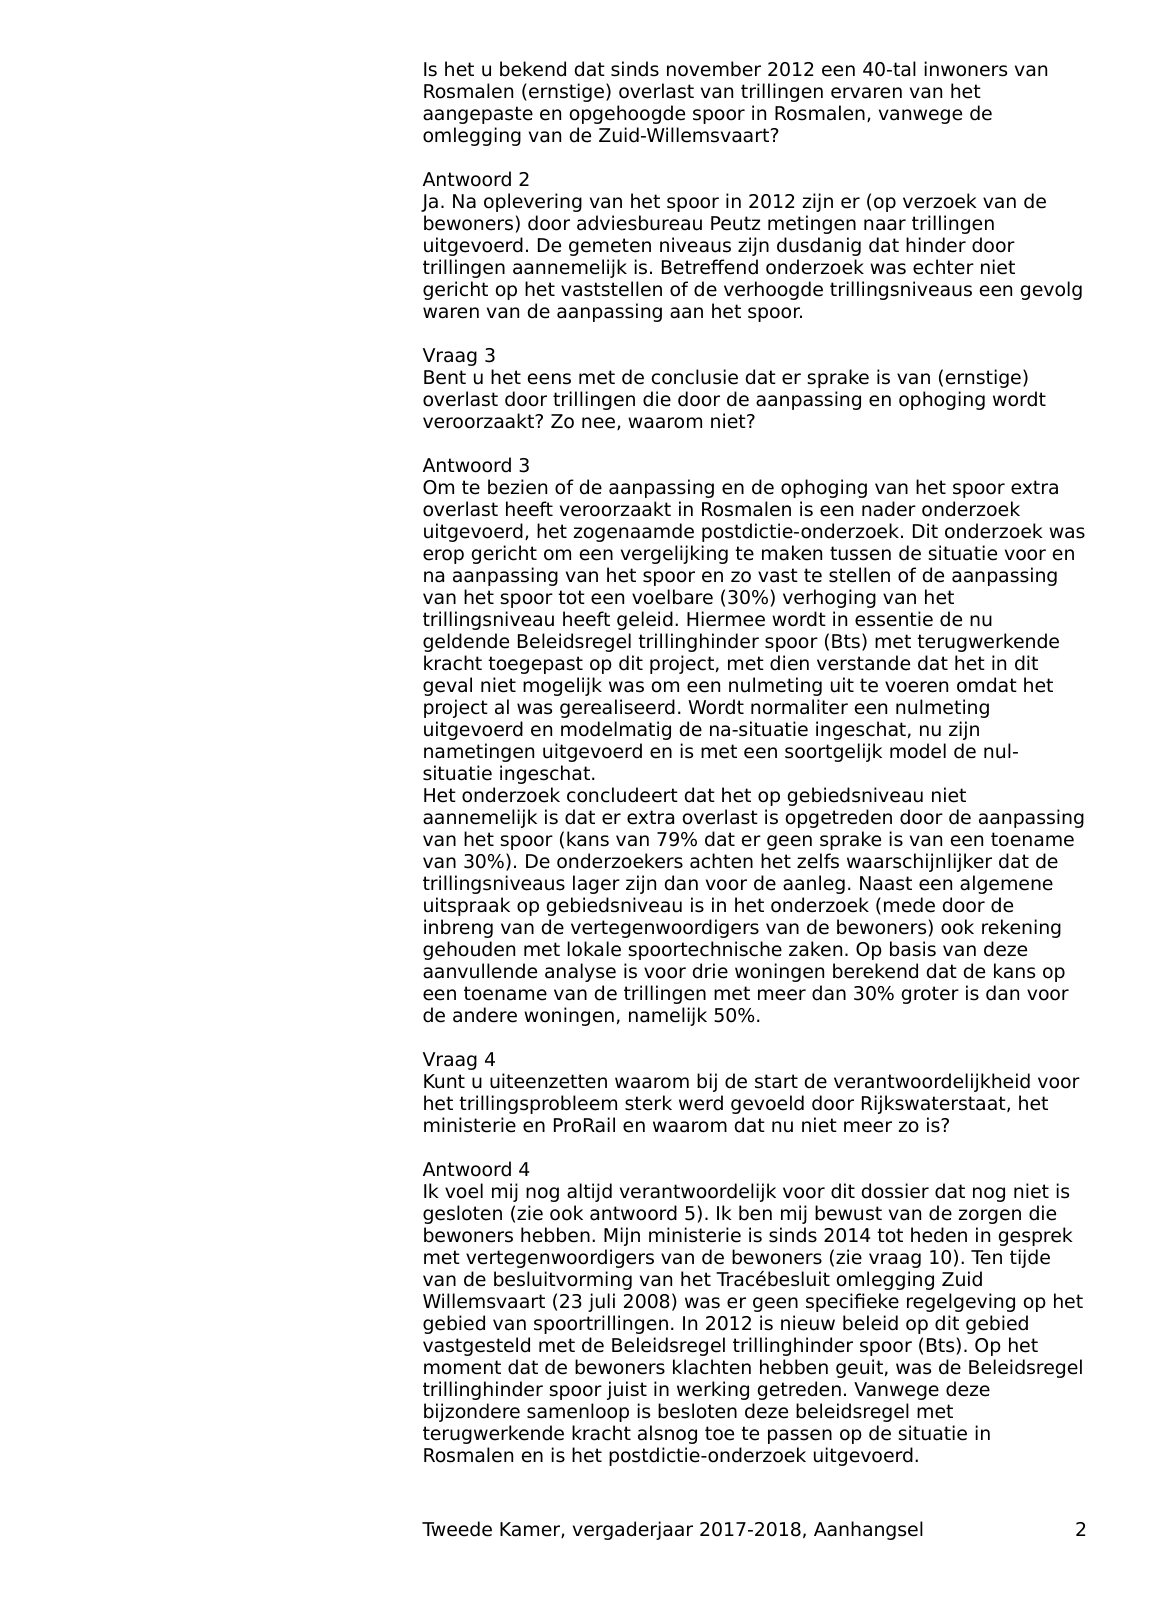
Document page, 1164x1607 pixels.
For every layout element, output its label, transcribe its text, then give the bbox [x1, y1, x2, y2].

text Is het u bekend dat sinds november 2012 een 40-tal inwoners van Rosmalen (ernstige) overlast van trillingen ervaren van het aangepaste en opgehoogde spoor in Rosmalen, vanwege de omlegging van de Zuid-Willemsvaart? [422, 59, 1087, 147]
text Kunt u uiteenzetten waarom bij de start de verantwoordelijkheid voor het trillingsprobleem sterk werd gevoeld door Rijkswaterstaat, het ministerie en ProRail en waarom dat nu niet meer zo is? [422, 1071, 1087, 1137]
text Antwoord 4 [422, 1159, 1087, 1181]
text Vraag 3 [422, 345, 1087, 367]
text Om te bezien of de aanpassing en de ophoging van het spoor extra overlast heeft veroorzaakt in Rosmalen is een nader onderzoek uitgevoerd, het zogenaamde postdictie-onderzoek. Dit onderzoek was erop gericht om een vergelijking te maken tussen de situatie voor en na aanpassing van het spoor en zo vast te stellen of de aanpassing van het spoor tot een voelbare (30%) verhoging van het trillingsniveau heeft geleid. Hiermee wordt in essentie de nu geldende Beleidsregel trillinghinder spoor (Bts) met terugwerkende kracht toegepast op dit project, met dien verstande dat het in dit geval niet mogelijk was om een nulmeting uit te voeren omdat het project al was gerealiseerd. Wordt normaliter een nulmeting uitgevoerd en modelmatig de na-situatie ingeschat, nu zijn nametingen uitgevoerd en is met een soortgelijk model de nul-situatie ingeschat. [422, 477, 1087, 785]
text Ik voel mij nog altijd verantwoordelijk voor dit dossier dat nog niet is gesloten (zie ook antwoord 5). Ik ben mij bewust van de zorgen die bewoners hebben. Mijn ministerie is sinds 2014 tot heden in gesprek met vertegenwoordigers van de bewoners (zie vraag 10). Ten tijde van de besluitvorming van het Tracébesluit omlegging Zuid Willemsvaart (23 juli 2008) was er geen specifieke regelgeving op het gebied van spoortrillingen. In 2012 is nieuw beleid op dit gebied vastgesteld met de Beleidsregel trillinghinder spoor (Bts). Op het moment dat de bewoners klachten hebben geuit, was de Beleidsregel trillinghinder spoor juist in werking getreden. Vanwege deze bijzondere samenloop is besloten deze beleidsregel met terugwerkende kracht alsnog toe te passen op de situatie in Rosmalen en is het postdictie-onderzoek uitgevoerd. [422, 1181, 1087, 1467]
text Vraag 4 [422, 1049, 1087, 1071]
text Antwoord 2 [422, 169, 1087, 191]
text Ja. Na oplevering van het spoor in 2012 zijn er (op verzoek van de bewoners) door adviesbureau Peutz metingen naar trillingen uitgevoerd. De gemeten niveaus zijn dusdanig dat hinder door trillingen aannemelijk is. Betreffend onderzoek was echter niet gericht op het vaststellen of de verhoogde trillingsniveaus een gevolg waren van de aanpassing aan het spoor. [422, 191, 1087, 323]
text Het onderzoek concludeert dat het op gebiedsniveau niet aannemelijk is dat er extra overlast is opgetreden door de aanpassing van het spoor (kans van 79% dat er geen sprake is van een toename van 30%). De onderzoekers achten het zelfs waarschijnlijker dat de trillingsniveaus lager zijn dan voor de aanleg. Naast een algemene uitspraak op gebiedsniveau is in het onderzoek (mede door de inbreng van de vertegenwoordigers van de bewoners) ook rekening gehouden met lokale spoortechnische zaken. Op basis van deze aanvullende analyse is voor drie woningen berekend dat de kans op een toename van de trillingen met meer dan 30% groter is dan voor de andere woningen, namelijk 50%. [422, 785, 1087, 1027]
text Antwoord 3 [422, 455, 1087, 477]
text Bent u het eens met de conclusie dat er sprake is van (ernstige) overlast door trillingen die door de aanpassing en ophoging wordt veroorzaakt? Zo nee, waarom niet? [422, 367, 1087, 433]
